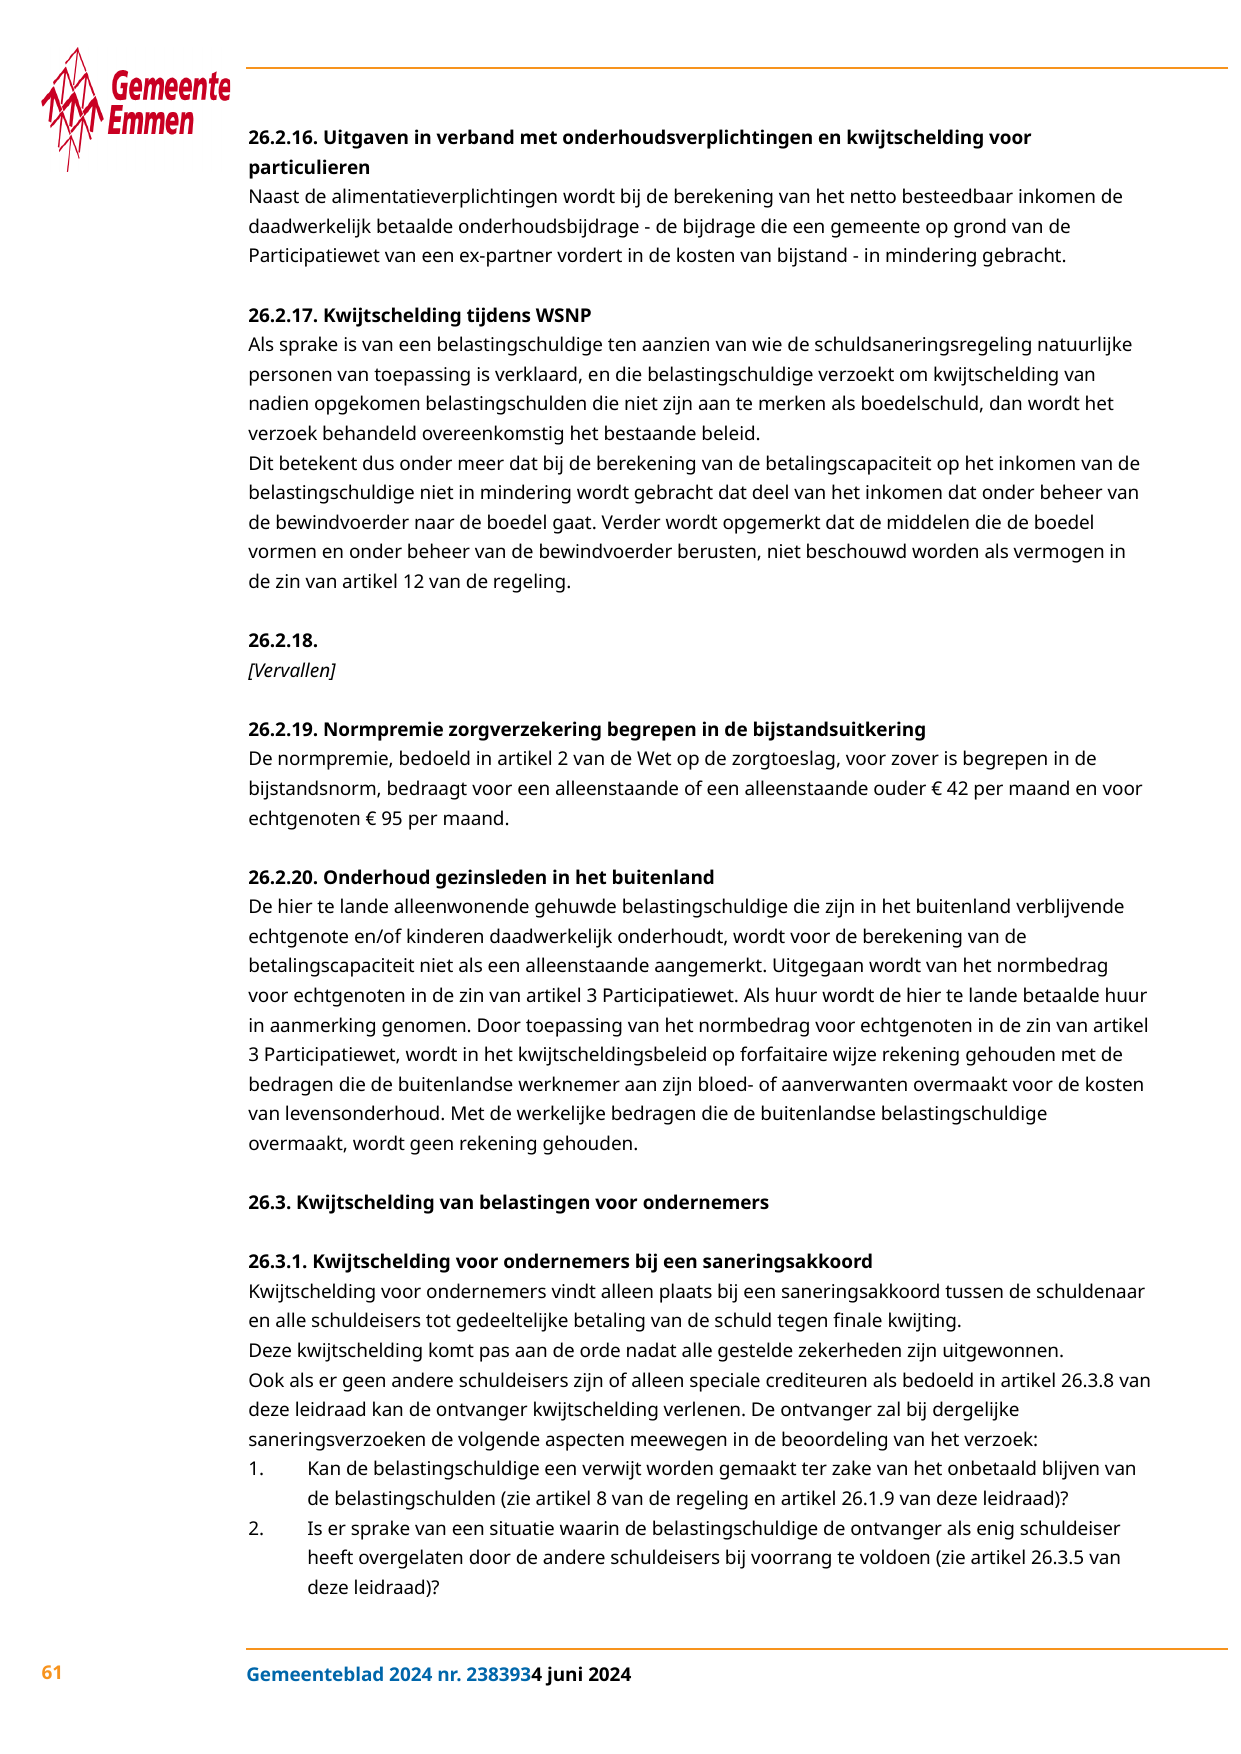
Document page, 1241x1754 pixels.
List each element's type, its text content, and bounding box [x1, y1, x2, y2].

text Als sprake is van een belastingschuldige ten aanzien van wie de schuldsaneringsregeling natuurlijke personen van toepassing is verklaard, en die belastingschuldige verzoekt om kwijtschelding van nadien opgekomen belastingschulden die niet zijn aan te merken als boedelschuld, dan wordt het verzoek behandeld overeenkomstig het bestaande beleid. [248, 331, 1152, 446]
text De normpremie, bedoeld in artikel 2 van de Wet op de zorgtoeslag, voor zover is begrepen in de bijstandsnorm, bedraagt voor een alleenstaande of een alleenstaande ouder € 42 per maand en voor echtgenoten € 95 per maand. [248, 746, 1152, 831]
text 26.2.19. Normpremie zorgverzekering begrepen in de bijstandsuitkering [248, 716, 1152, 742]
text Deze kwijtschelding komt pas aan de orde nadat alle gestelde zekerheden zijn uitgewonnen. [248, 1337, 1152, 1363]
text Kwijtschelding voor ondernemers vindt alleen plaats bij een saneringsakkoord tussen de schuldenaar en alle schuldeisers tot gedeeltelijke betaling van de schuld tegen finale kwijting. [248, 1278, 1152, 1333]
list Is er sprake van een situatie waarin de belastingschuldige de ontvanger als enig schuldeiser heeft overgelaten door de andere schuldeisers bij voorrang te voldoen (zie artikel 26.3.5 van deze leidraad)? [248, 1515, 1152, 1600]
picture [41, 47, 231, 172]
text 26.2.20. Onderhoud gezinsleden in het buitenland [248, 864, 1152, 890]
text 26.3.1. Kwijtschelding voor ondernemers bij een saneringsakkoord [248, 1248, 1152, 1274]
text [Vervallen] [248, 657, 1152, 683]
text 26.3. Kwijtschelding van belastingen voor ondernemers [248, 1189, 1152, 1215]
text De hier te lande alleenwonende gehuwde belastingschuldige die zijn in het buitenland verblijvende echtgenote en/of kinderen daadwerkelijk onderhoudt, wordt voor de berekening van de betalingscapaciteit niet als een alleenstaande aangemerkt. Uitgegaan wordt van het normbedrag voor echtgenoten in de zin van artikel 3 Participatiewet. Als huur wordt de hier te lande betaalde huur in aanmerking genomen. Door toepassing van het normbedrag voor echtgenoten in de zin van artikel 3 Participatiewet, wordt in het kwijtscheldingsbeleid op forfaitaire wijze rekening gehouden met de bedragen die de buitenlandse werknemer aan zijn bloed- of aanverwanten overmaakt voor de kosten van levensonderhoud. Met de werkelijke bedragen die de buitenlandse belastingschuldige overmaakt, wordt geen rekening gehouden. [248, 893, 1152, 1156]
text Ook als er geen andere schuldeisers zijn of alleen speciale crediteuren als bedoeld in artikel 26.3.8 van deze leidraad kan de ontvanger kwijtschelding verlenen. De ontvanger zal bij dergelijke saneringsverzoeken de volgende aspecten meewegen in de beoordeling van het verzoek: [248, 1367, 1152, 1452]
text 26.2.18. [248, 627, 1152, 653]
text 26.2.17. Kwijtschelding tijdens WSNP [248, 302, 1152, 328]
list Kan de belastingschuldige een verwijt worden gemaakt ter zake van het onbetaald blijven van de belastingschulden (zie artikel 8 van de regeling en artikel 26.1.9 van deze leidraad)? [248, 1456, 1152, 1511]
text Naast de alimentatieverplichtingen wordt bij de berekening van het netto besteedbaar inkomen de daadwerkelijk betaalde onderhoudsbijdrage - de bijdrage die een gemeente op grond van de Participatiewet van een ex-partner vordert in de kosten van bijstand - in mindering gebracht. [248, 183, 1152, 268]
text Dit betekent dus onder meer dat bij de berekening van de betalingscapaciteit op het inkomen van de belastingschuldige niet in mindering wordt gebracht dat deel van het inkomen dat onder beheer van de bewindvoerder naar de boedel gaat. Verder wordt opgemerkt dat de middelen die de boedel vormen en onder beheer van de bewindvoerder berusten, niet beschouwd worden als vermogen in de zin van artikel 12 van de regeling. [248, 450, 1152, 594]
text 26.2.16. Uitgaven in verband met onderhoudsverplichtingen en kwijtschelding voor particulieren [248, 124, 1152, 180]
